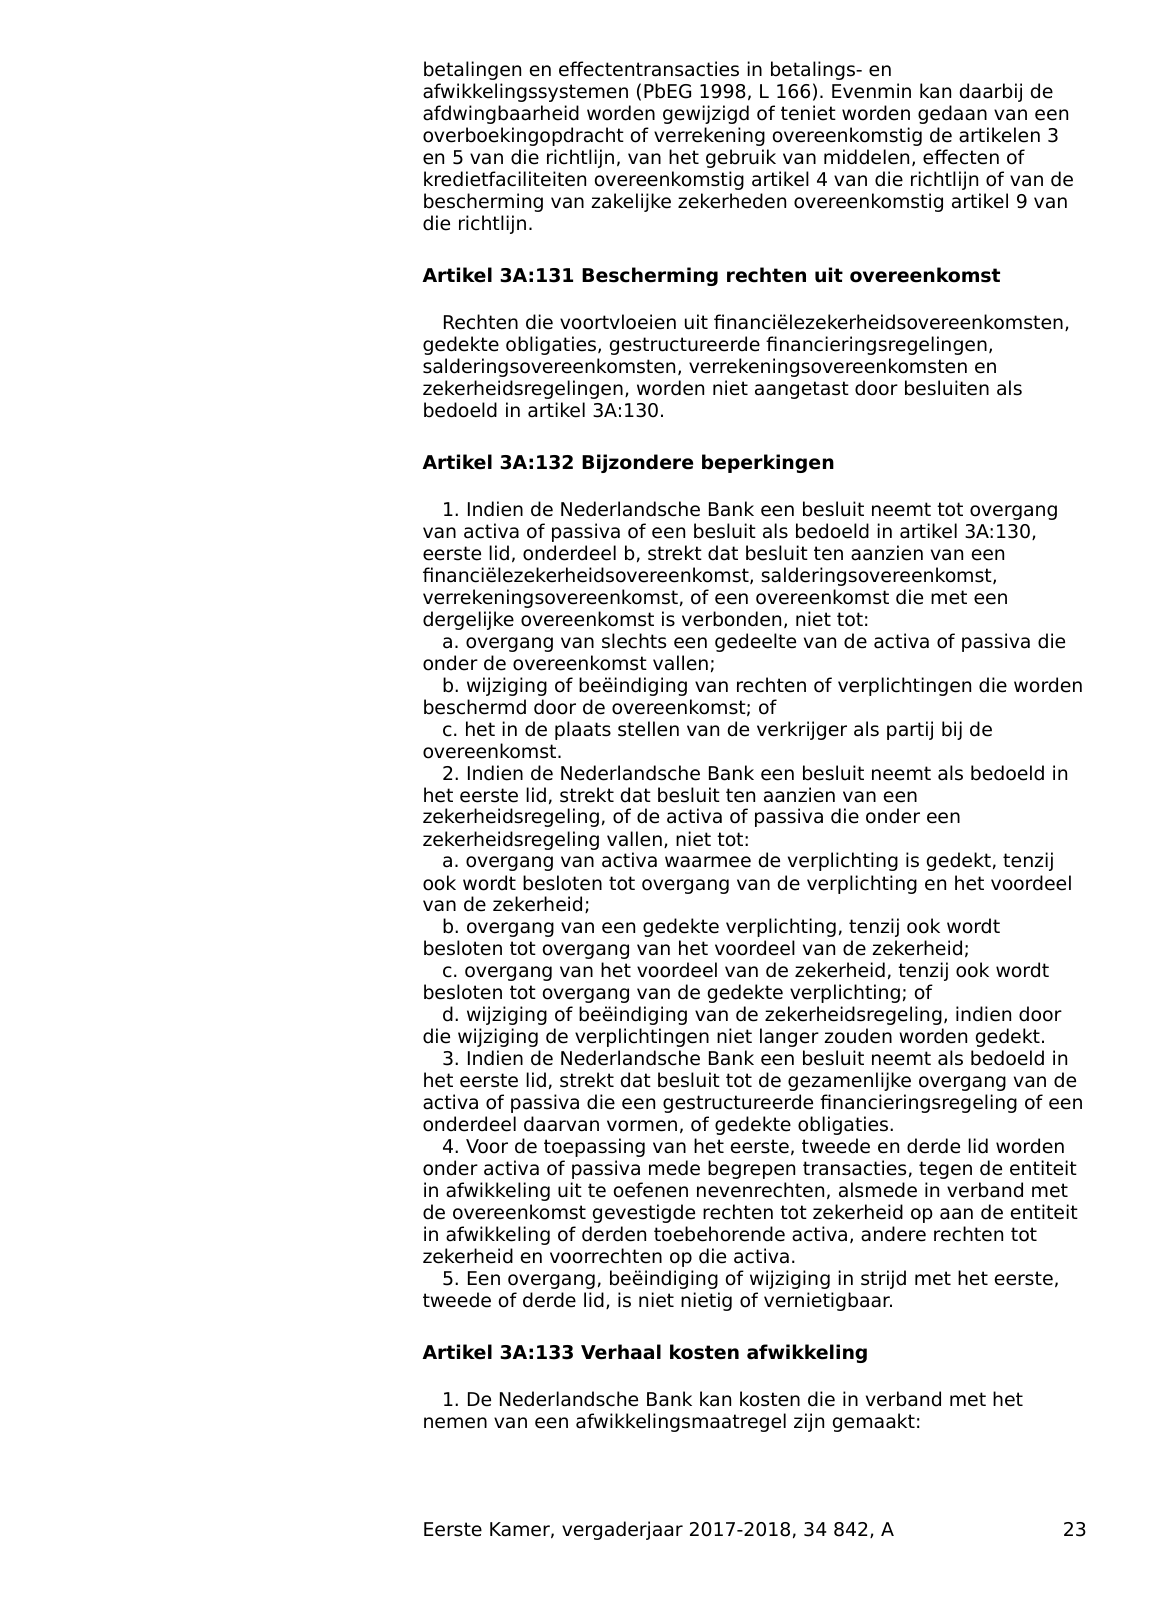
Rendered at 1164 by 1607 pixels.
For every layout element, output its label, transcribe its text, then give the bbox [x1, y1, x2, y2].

text betalingen en effectentransacties in betalings- en afwikkelingssystemen (PbEG 1998, L 166). Evenmin kan daarbij de afdwingbaarheid worden gewijzigd of teniet worden gedaan van een overboekingopdracht of verrekening overeenkomstig de artikelen 3 en 5 van die richtlijn, van het gebruik van middelen, effecten of kredietfaciliteiten overeenkomstig artikel 4 van die richtlijn of van de bescherming van zakelijke zekerheden overeenkomstig artikel 9 van die richtlijn. [422, 59, 1087, 235]
text 2. Indien de Nederlandsche Bank een besluit neemt als bedoeld in het eerste lid, strekt dat besluit ten aanzien van een zekerheidsregeling, of de activa of passiva die onder een zekerheidsregeling vallen, niet tot: [422, 762, 1087, 850]
text a. overgang van slechts een gedeelte van de activa of passiva die onder de overeenkomst vallen; [422, 631, 1087, 674]
text 4. Voor de toepassing van het eerste, tweede en derde lid worden onder activa of passiva mede begrepen transacties, tegen de entiteit in afwikkeling uit te oefenen nevenrechten, alsmede in verband met de overeenkomst gevestigde rechten tot zekerheid op aan de entiteit in afwikkeling of derden toebehorende activa, andere rechten tot zekerheid en voorrechten op die activa. [422, 1136, 1087, 1268]
text 1. De Nederlandsche Bank kan kosten die in verband met het nemen van een afwikkelingsmaatregel zijn gemaakt: [422, 1389, 1087, 1433]
text 5. Een overgang, beëindiging of wijziging in strijd met het eerste, tweede of derde lid, is niet nietig of vernietigbaar. [422, 1268, 1087, 1312]
text c. het in de plaats stellen van de verkrijger als partij bij de overeenkomst. [422, 718, 1087, 762]
text 3. Indien de Nederlandsche Bank een besluit neemt als bedoeld in het eerste lid, strekt dat besluit tot de gezamenlijke overgang van de activa of passiva die een gestructureerde financieringsregeling of een onderdeel daarvan vormen, of gedekte obligaties. [422, 1048, 1087, 1136]
text 1. Indien de Nederlandsche Bank een besluit neemt tot overgang van activa of passiva of een besluit als bedoeld in artikel 3A:130, eerste lid, onderdeel b, strekt dat besluit ten aanzien van een financiëlezekerheidsovereenkomst, salderingsovereenkomst, verrekeningsovereenkomst, of een overeenkomst die met een dergelijke overeenkomst is verbonden, niet tot: [422, 499, 1087, 631]
subtitle Artikel 3A:132 Bijzondere beperkingen [422, 452, 1087, 474]
text b. wijziging of beëindiging van rechten of verplichtingen die worden beschermd door de overeenkomst; of [422, 674, 1087, 718]
text b. overgang van een gedekte verplichting, tenzij ook wordt besloten tot overgang van het voordeel van de zekerheid; [422, 916, 1087, 960]
text d. wijziging of beëindiging van de zekerheidsregeling, indien door die wijziging de verplichtingen niet langer zouden worden gedekt. [422, 1004, 1087, 1048]
text a. overgang van activa waarmee de verplichting is gedekt, tenzij ook wordt besloten tot overgang van de verplichting en het voordeel van de zekerheid; [422, 850, 1087, 916]
text Rechten die voortvloeien uit financiëlezekerheidsovereenkomsten, gedekte obligaties, gestructureerde financieringsregelingen, salderingsovereenkomsten, verrekeningsovereenkomsten en zekerheidsregelingen, worden niet aangetast door besluiten als bedoeld in artikel 3A:130. [422, 312, 1087, 422]
subtitle Artikel 3A:133 Verhaal kosten afwikkeling [422, 1342, 1087, 1364]
text c. overgang van het voordeel van de zekerheid, tenzij ook wordt besloten tot overgang van de gedekte verplichting; of [422, 960, 1087, 1004]
subtitle Artikel 3A:131 Bescherming rechten uit overeenkomst [422, 265, 1087, 287]
